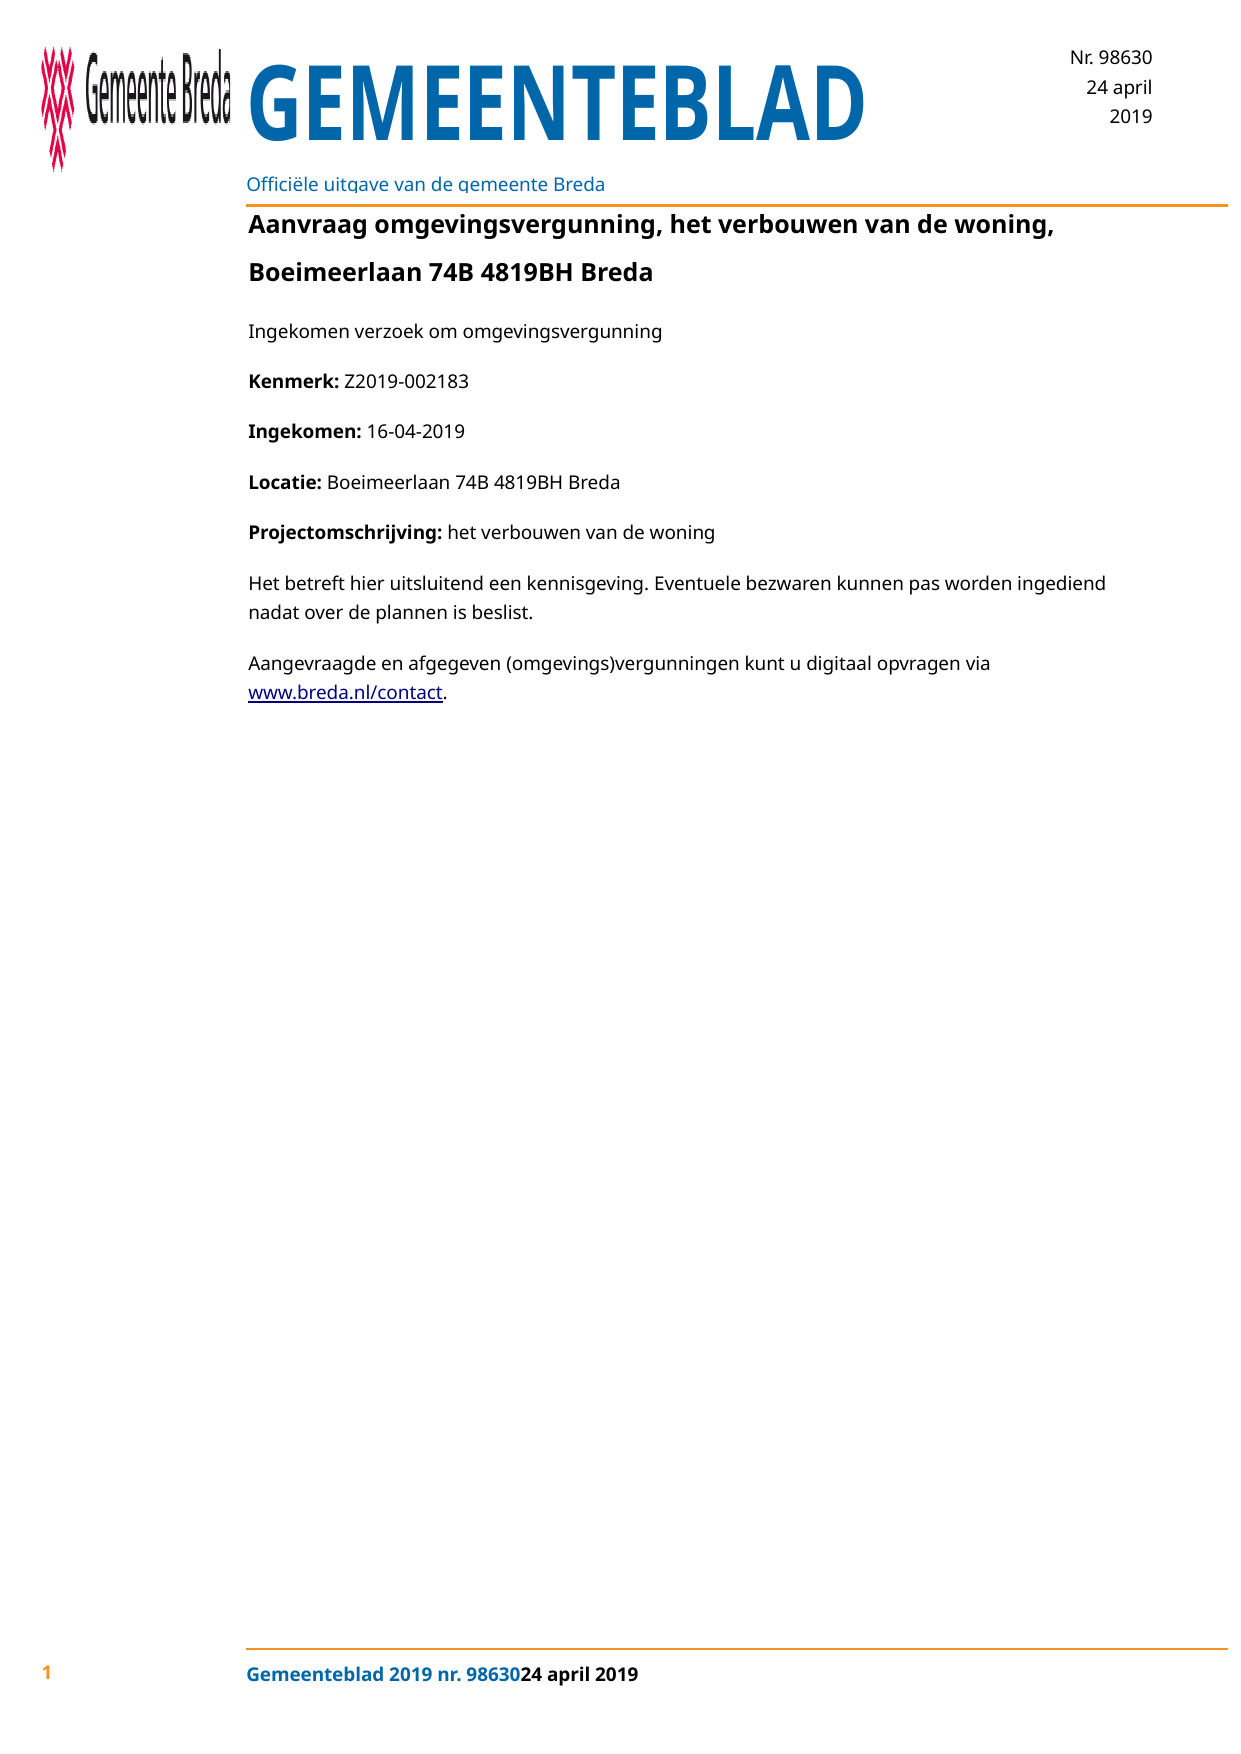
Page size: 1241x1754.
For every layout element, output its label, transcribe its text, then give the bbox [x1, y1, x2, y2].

text Ingekomen: 16-04-2019 [248, 419, 1152, 444]
text Projectomschrijving: het verbouwen van de woning [248, 519, 1152, 545]
text Het betreft hier uitsluitend een kennisgeving. Eventuele bezwaren kunnen pas worden ingediend nadat over de plannen is beslist. [248, 570, 1152, 625]
text Aanvraag omgevingsvergunning, het verbouwen van de woning, Boeimeerlaan 74B 4819BH Breda [248, 207, 1152, 288]
text Kenmerk: Z2019-002183 [248, 368, 1152, 394]
text Aangevraagde en afgegeven (omgevings)vergunningen kunt u digitaal opvragen via www.breda.nl/contact. [248, 650, 1152, 705]
text Locatie: Boeimeerlaan 74B 4819BH Breda [248, 469, 1152, 495]
text Ingekomen verzoek om omgevingsvergunning [248, 318, 1152, 344]
picture [41, 47, 231, 172]
